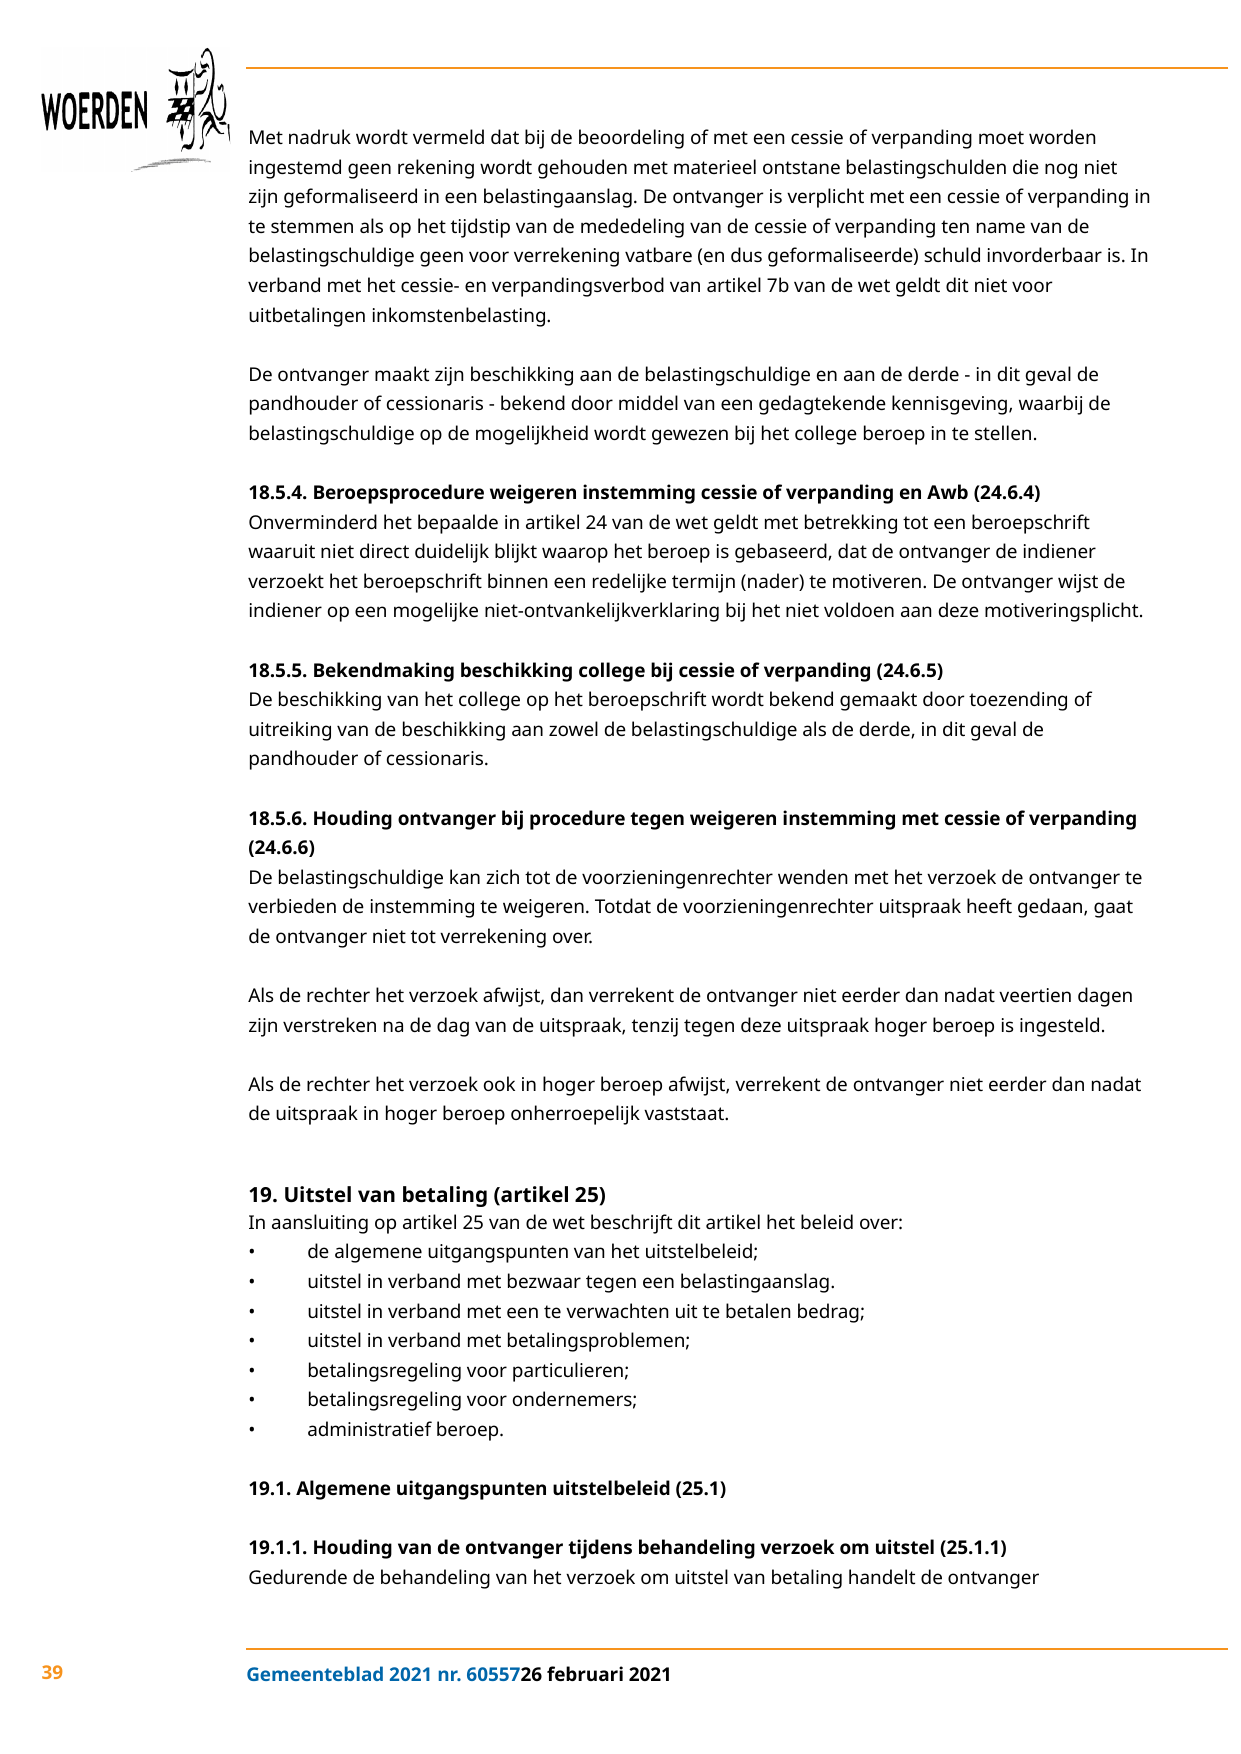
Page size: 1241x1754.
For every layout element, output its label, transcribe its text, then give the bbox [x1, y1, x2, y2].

text Als de rechter het verzoek ook in hoger beroep afwijst, verrekent de ontvanger niet eerder dan nadat de uitspraak in hoger beroep onherroepelijk vaststaat. [248, 1071, 1152, 1126]
text 18.5.5. Bekendmaking beschikking college bij cessie of verpanding (24.6.5) [248, 657, 1152, 683]
text De ontvanger maakt zijn beschikking aan de belastingschuldige en aan de derde - in dit geval de pandhouder of cessionaris - bekend door middel van een gedagtekende kennisgeving, waarbij de belastingschuldige op de mogelijkheid wordt gewezen bij het college beroep in te stellen. [248, 361, 1152, 446]
text In aansluiting op artikel 25 van de wet beschrijft dit artikel het beleid over: [248, 1209, 1152, 1235]
list uitstel in verband met een te verwachten uit te betalen bedrag; [248, 1298, 1152, 1323]
list administratief beroep. [248, 1416, 1152, 1442]
list uitstel in verband met bezwaar tegen een belastingaanslag. [248, 1268, 1152, 1294]
text 18.5.6. Houding ontvanger bij procedure tegen weigeren instemming met cessie of verpanding (24.6.6) [248, 805, 1152, 860]
text De beschikking van het college op het beroepschrift wordt bekend gemaakt door toezending of uitreiking van de beschikking aan zowel de belastingschuldige als de derde, in dit geval de pandhouder of cessionaris. [248, 686, 1152, 771]
text Gedurende de behandeling van het verzoek om uitstel van betaling handelt de ontvanger [248, 1564, 1152, 1590]
list uitstel in verband met betalingsproblemen; [248, 1327, 1152, 1353]
text 18.5.4. Beroepsprocedure weigeren instemming cessie of verpanding en Awb (24.6.4) [248, 479, 1152, 505]
text 19.1.1. Houding van de ontvanger tijdens behandeling verzoek om uitstel (25.1.1) [248, 1534, 1152, 1560]
text De belastingschuldige kan zich tot de voorzieningenrechter wenden met het verzoek de ontvanger te verbieden de instemming te weigeren. Totdat de voorzieningenrechter uitspraak heeft gedaan, gaat de ontvanger niet tot verrekening over. [248, 864, 1152, 949]
list de algemene uitgangspunten van het uitstelbeleid; [248, 1239, 1152, 1264]
list betalingsregeling voor ondernemers; [248, 1387, 1152, 1412]
text 19.1. Algemene uitgangspunten uitstelbeleid (25.1) [248, 1475, 1152, 1501]
text Als de rechter het verzoek afwijst, dan verrekent de ontvanger niet eerder dan nadat veertien dagen zijn verstreken na de dag van de uitspraak, tenzij tegen deze uitspraak hoger beroep is ingesteld. [248, 982, 1152, 1038]
picture [41, 47, 231, 172]
text 19. Uitstel van betaling (artikel 25) [248, 1181, 1152, 1209]
text Onverminderd het bepaalde in artikel 24 van de wet geldt met betrekking tot een beroepschrift waaruit niet direct duidelijk blijkt waarop het beroep is gebaseerd, dat de ontvanger de indiener verzoekt het beroepschrift binnen een redelijke termijn (nader) te motiveren. De ontvanger wijst de indiener op een mogelijke niet-ontvankelijkverklaring bij het niet voldoen aan deze motiveringsplicht. [248, 509, 1152, 623]
list betalingsregeling voor particulieren; [248, 1357, 1152, 1383]
text Met nadruk wordt vermeld dat bij de beoordeling of met een cessie of verpanding moet worden ingestemd geen rekening wordt gehouden met materieel ontstane belastingschulden die nog niet zijn geformaliseerd in een belastingaanslag. De ontvanger is verplicht met een cessie of verpanding in te stemmen als op het tijdstip van de mededeling van de cessie of verpanding ten name van de belastingschuldige geen voor verrekening vatbare (en dus geformaliseerde) schuld invorderbaar is. In verband met het cessie- en verpandingsverbod van artikel 7b van de wet geldt dit niet voor uitbetalingen inkomstenbelasting. [248, 124, 1152, 328]
